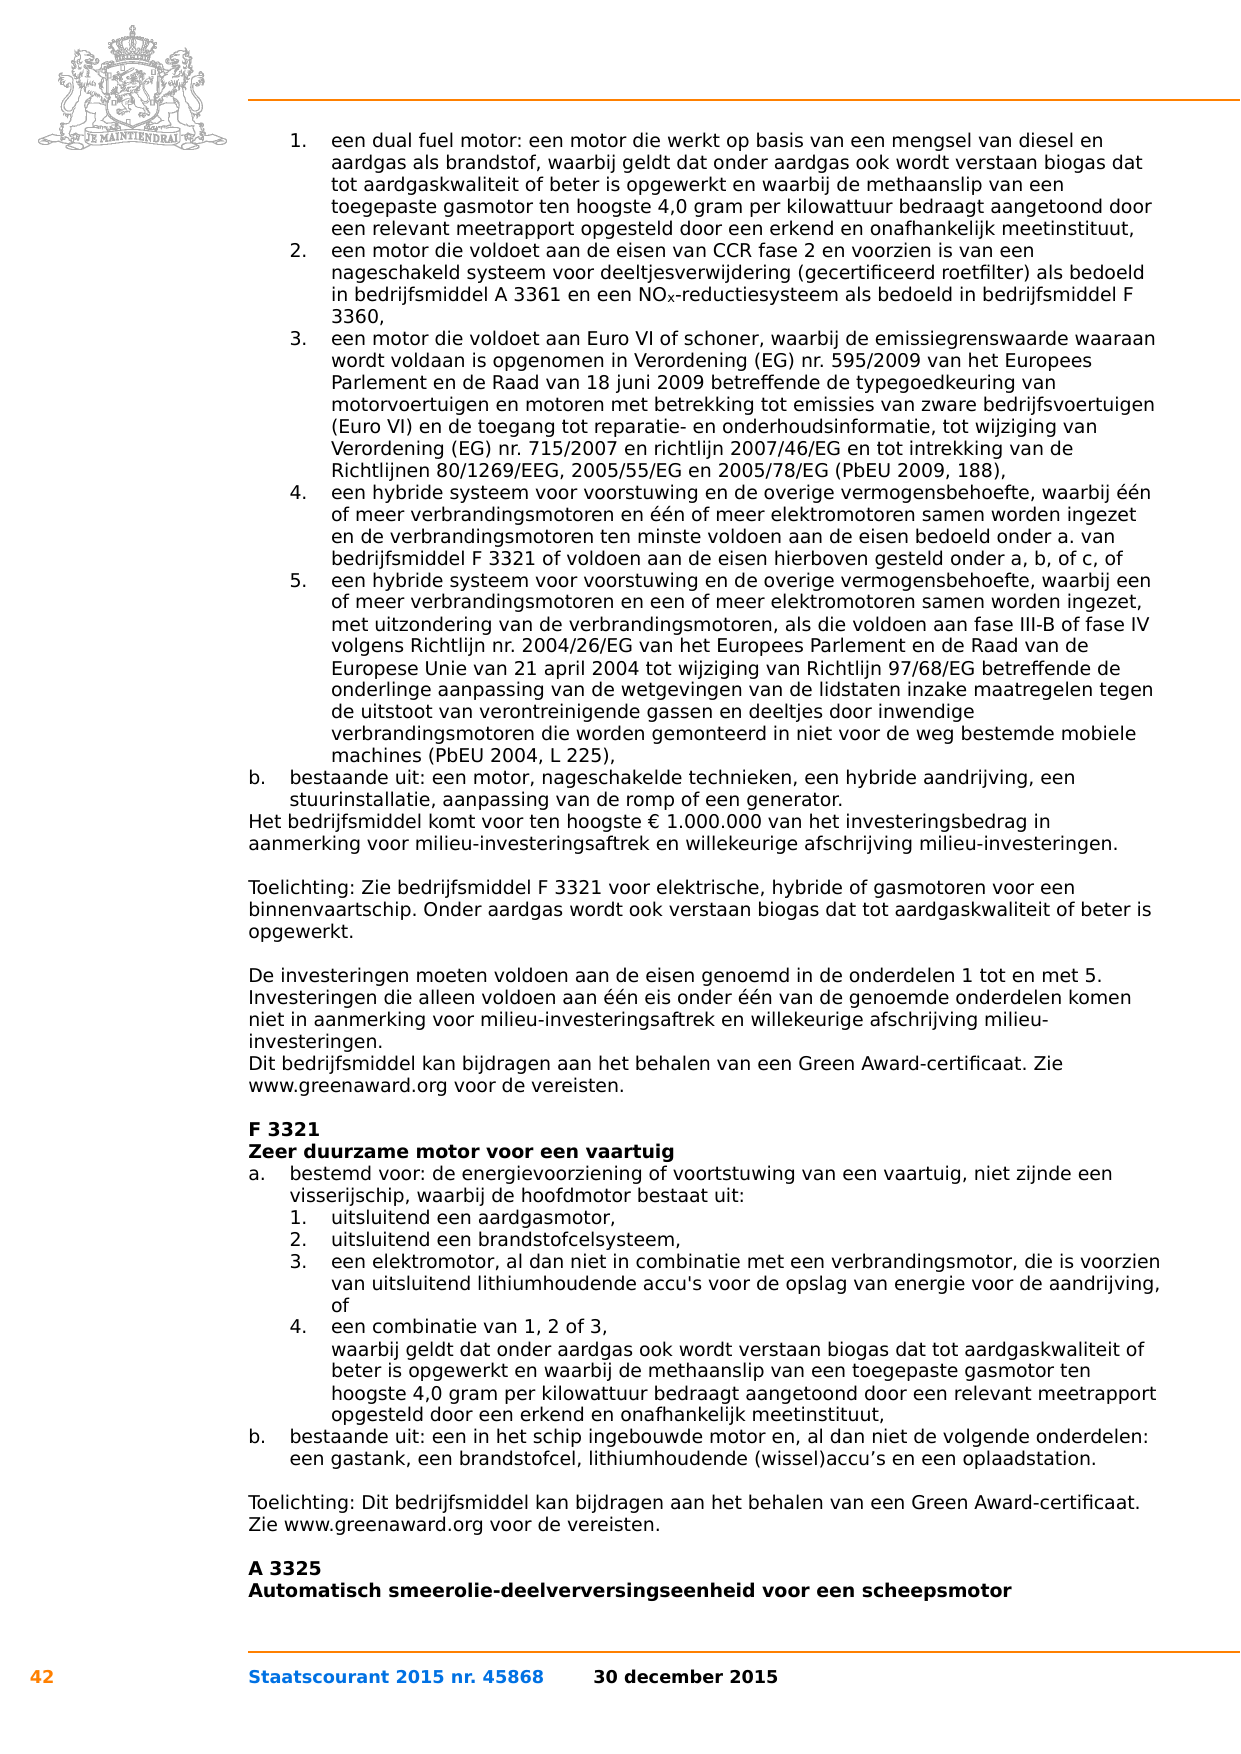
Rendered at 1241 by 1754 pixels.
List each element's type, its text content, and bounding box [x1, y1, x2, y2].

text A 3325 [248, 1558, 1163, 1580]
text 1. uitsluitend een aardgasmotor, [289, 1207, 1163, 1228]
text 2. een motor die voldoet aan de eisen van CCR fase 2 en voorzien is van een nageschakeld systeem voor deeltjesverwijdering (gecertificeerd roetfilter) als bedoeld in bedrijfsmiddel A 3361 en een NOx-reductiesysteem als bedoeld in bedrijfsmiddel F 3360, [289, 240, 1163, 328]
text b. bestaande uit: een in het schip ingebouwde motor en, al dan niet de volgende onderdelen: een gastank, een brandstofcel, lithiumhoudende (wissel)accu’s en een oplaadstation. [248, 1426, 1163, 1470]
text 1. een dual fuel motor: een motor die werkt op basis van een mengsel van diesel en aardgas als brandstof, waarbij geldt dat onder aardgas ook wordt verstaan biogas dat tot aardgaskwaliteit of beter is opgewerkt en waarbij de methaanslip van een toegepaste gasmotor ten hoogste 4,0 gram per kilowattuur bedraagt aangetoond door een relevant meetrapport opgesteld door een erkend en onafhankelijk meetinstituut, [289, 130, 1163, 240]
text b. bestaande uit: een motor, nageschakelde technieken, een hybride aandrijving, een stuurinstallatie, aanpassing van de romp of een generator. [248, 767, 1163, 811]
text Automatisch smeerolie-deelverversingseenheid voor een scheepsmotor [248, 1580, 1163, 1602]
text Toelichting: Dit bedrijfsmiddel kan bijdragen aan het behalen van een Green Award-certificaat. Zie www.greenaward.org voor de vereisten. [248, 1492, 1163, 1536]
text 4. een combinatie van 1, 2 of 3, [289, 1316, 1163, 1338]
text Zeer duurzame motor voor een vaartuig [248, 1141, 1163, 1163]
text F 3321 [248, 1119, 1163, 1141]
picture [38, 25, 227, 150]
text Het bedrijfsmiddel komt voor ten hoogste € 1.000.000 van het investeringsbedrag in aanmerking voor milieu-investeringsaftrek en willekeurige afschrijving milieu-investeringen. [248, 811, 1163, 855]
text Dit bedrijfsmiddel kan bijdragen aan het behalen van een Green Award-certificaat. Zie www.greenaward.org voor de vereisten. [248, 1053, 1163, 1097]
text waarbij geldt dat onder aardgas ook wordt verstaan biogas dat tot aardgaskwaliteit of beter is opgewerkt en waarbij de methaanslip van een toegepaste gasmotor ten hoogste 4,0 gram per kilowattuur bedraagt aangetoond door een relevant meetrapport opgesteld door een erkend en onafhankelijk meetinstituut, [331, 1338, 1163, 1426]
text 3. een motor die voldoet aan Euro VI of schoner, waarbij de emissiegrenswaarde waaraan wordt voldaan is opgenomen in Verordening (EG) nr. 595/2009 van het Europees Parlement en de Raad van 18 juni 2009 betreffende de typegoedkeuring van motorvoertuigen en motoren met betrekking tot emissies van zware bedrijfsvoertuigen (Euro VI) en de toegang tot reparatie- en onderhoudsinformatie, tot wijziging van Verordening (EG) nr. 715/2007 en richtlijn 2007/46/EG en tot intrekking van de Richtlijnen 80/1269/EEG, 2005/55/EG en 2005/78/EG (PbEU 2009, 188), [289, 328, 1163, 482]
text 5. een hybride systeem voor voorstuwing en de overige vermogensbehoefte, waarbij een of meer verbrandingsmotoren en een of meer elektromotoren samen worden ingezet, met uitzondering van de verbrandingsmotoren, als die voldoen aan fase III-B of fase IV volgens Richtlijn nr. 2004/26/EG van het Europees Parlement en de Raad van de Europese Unie van 21 april 2004 tot wijziging van Richtlijn 97/68/EG betreffende de onderlinge aanpassing van de wetgevingen van de lidstaten inzake maatregelen tegen de uitstoot van verontreinigende gassen en deeltjes door inwendige verbrandingsmotoren die worden gemonteerd in niet voor de weg bestemde mobiele machines (PbEU 2004, L 225), [289, 569, 1163, 767]
text a. bestemd voor: de energievoorziening of voortstuwing van een vaartuig, niet zijnde een visserijschip, waarbij de hoofdmotor bestaat uit: [248, 1163, 1163, 1207]
text Toelichting: Zie bedrijfsmiddel F 3321 voor elektrische, hybride of gasmotoren voor een binnenvaartschip. Onder aardgas wordt ook verstaan biogas dat tot aardgaskwaliteit of beter is opgewerkt. [248, 877, 1163, 943]
text 2. uitsluitend een brandstofcelsysteem, [289, 1228, 1163, 1251]
text De investeringen moeten voldoen aan de eisen genoemd in de onderdelen 1 tot en met 5. Investeringen die alleen voldoen aan één eis onder één van de genoemde onderdelen komen niet in aanmerking voor milieu-investeringsaftrek en willekeurige afschrijving milieu-investeringen. [248, 965, 1163, 1053]
text 4. een hybride systeem voor voorstuwing en de overige vermogensbehoefte, waarbij één of meer verbrandingsmotoren en één of meer elektromotoren samen worden ingezet en de verbrandingsmotoren ten minste voldoen aan de eisen bedoeld onder a. van bedrijfsmiddel F 3321 of voldoen aan de eisen hierboven gesteld onder a, b, of c, of [289, 482, 1163, 569]
text 3. een elektromotor, al dan niet in combinatie met een verbrandingsmotor, die is voorzien van uitsluitend lithiumhoudende accu's voor de opslag van energie voor de aandrijving, of [289, 1251, 1163, 1316]
